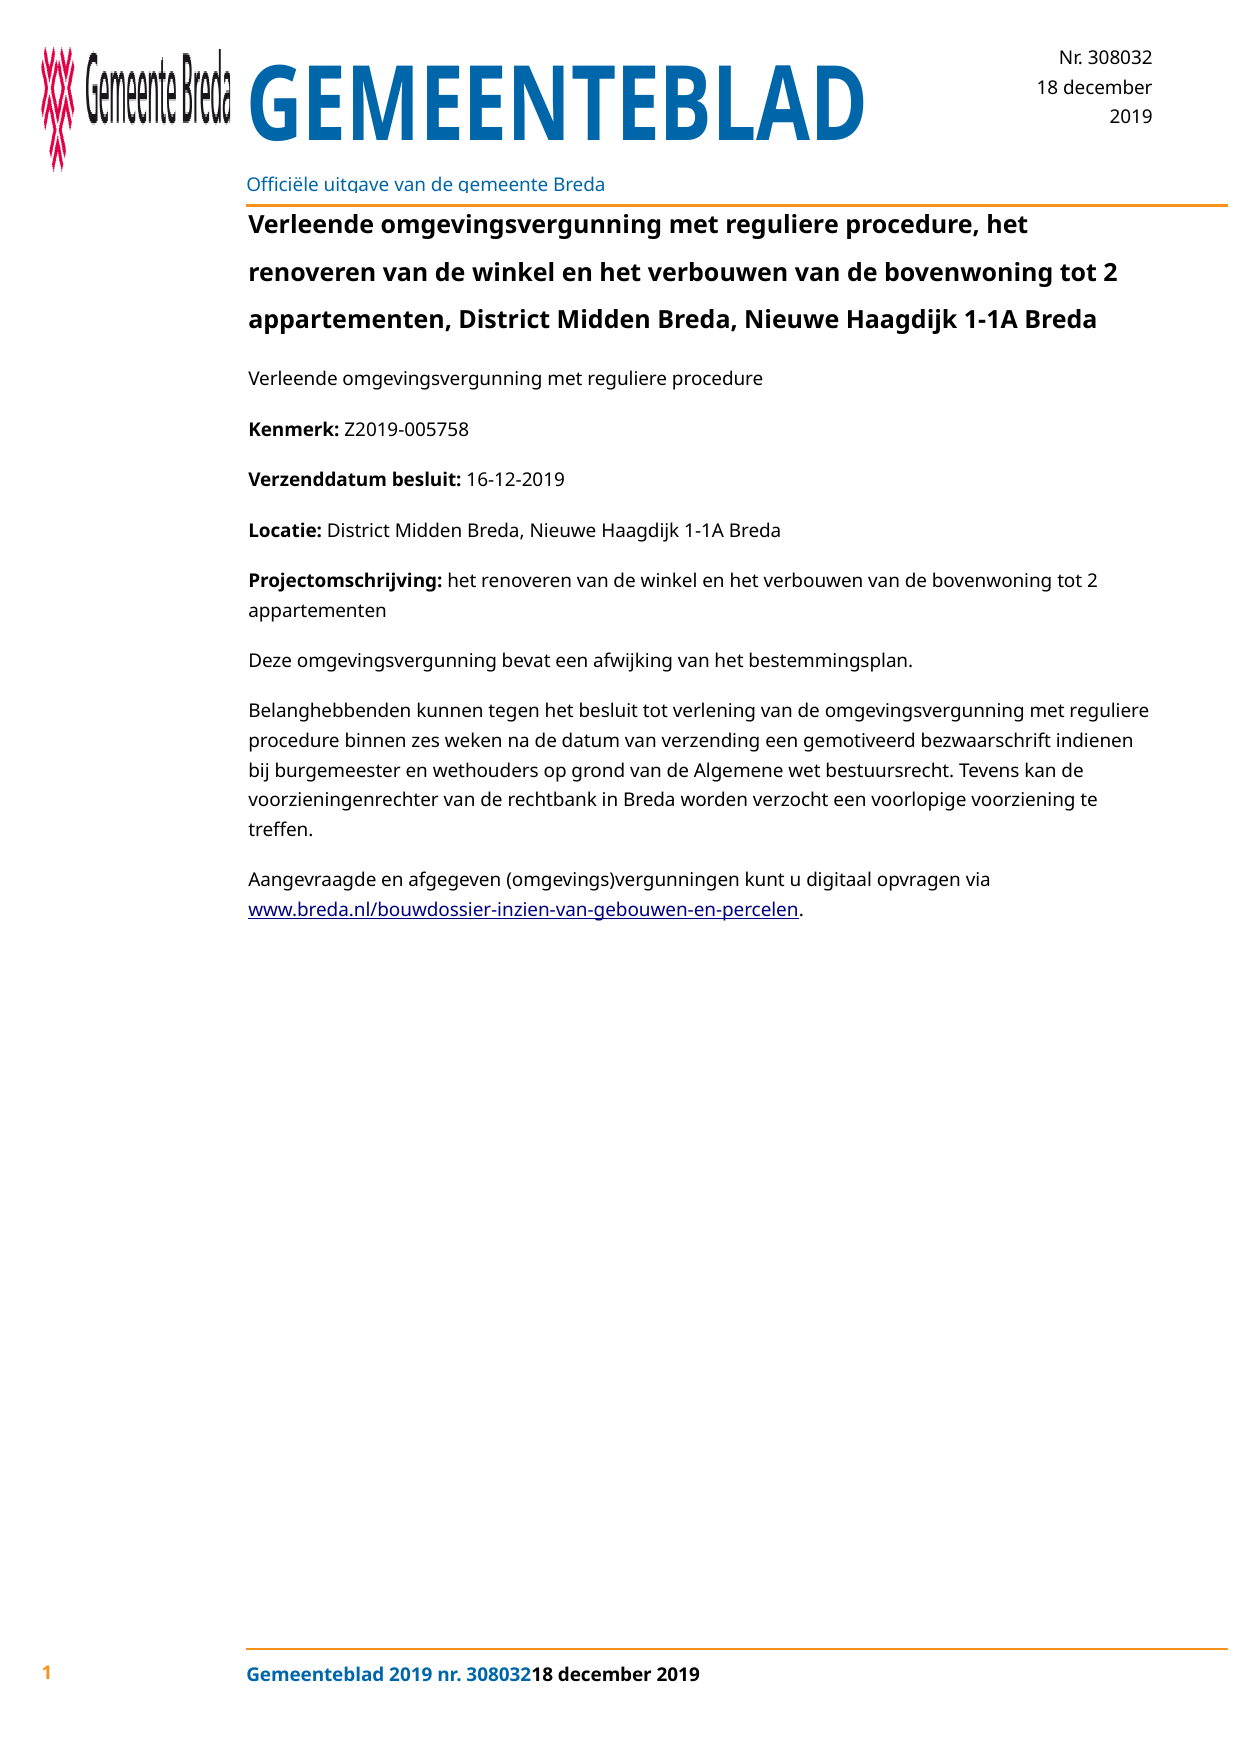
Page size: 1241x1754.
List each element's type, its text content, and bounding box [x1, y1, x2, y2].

text Aangevraagde en afgegeven (omgevings)vergunningen kunt u digitaal opvragen via www.breda.nl/bouwdossier-inzien-van-gebouwen-en-percelen. [248, 866, 1152, 922]
text Locatie: District Midden Breda, Nieuwe Haagdijk 1-1A Breda [248, 517, 1152, 542]
text Verleende omgevingsvergunning met reguliere procedure, het renoveren van de winkel en het verbouwen van de bovenwoning tot 2 appartementen, District Midden Breda, Nieuwe Haagdijk 1-1A Breda [248, 207, 1152, 336]
text Verleende omgevingsvergunning met reguliere procedure [248, 366, 1152, 391]
picture [41, 47, 231, 172]
text Belanghebbenden kunnen tegen het besluit tot verlening van de omgevingsvergunning met reguliere procedure binnen zes weken na de datum van verzending een gemotiveerd bezwaarschrift indienen bij burgemeester en wethouders op grond van de Algemene wet bestuursrecht. Tevens kan de voorzieningenrechter van de rechtbank in Breda worden verzocht een voorlopige voorziening te treffen. [248, 698, 1152, 842]
text Kenmerk: Z2019-005758 [248, 416, 1152, 442]
text Projectomschrijving: het renoveren van de winkel en het verbouwen van de bovenwoning tot 2 appartementen [248, 567, 1152, 622]
text Deze omgevingsvergunning bevat een afwijking van het bestemmingsplan. [248, 647, 1152, 673]
text Verzenddatum besluit: 16-12-2019 [248, 466, 1152, 492]
